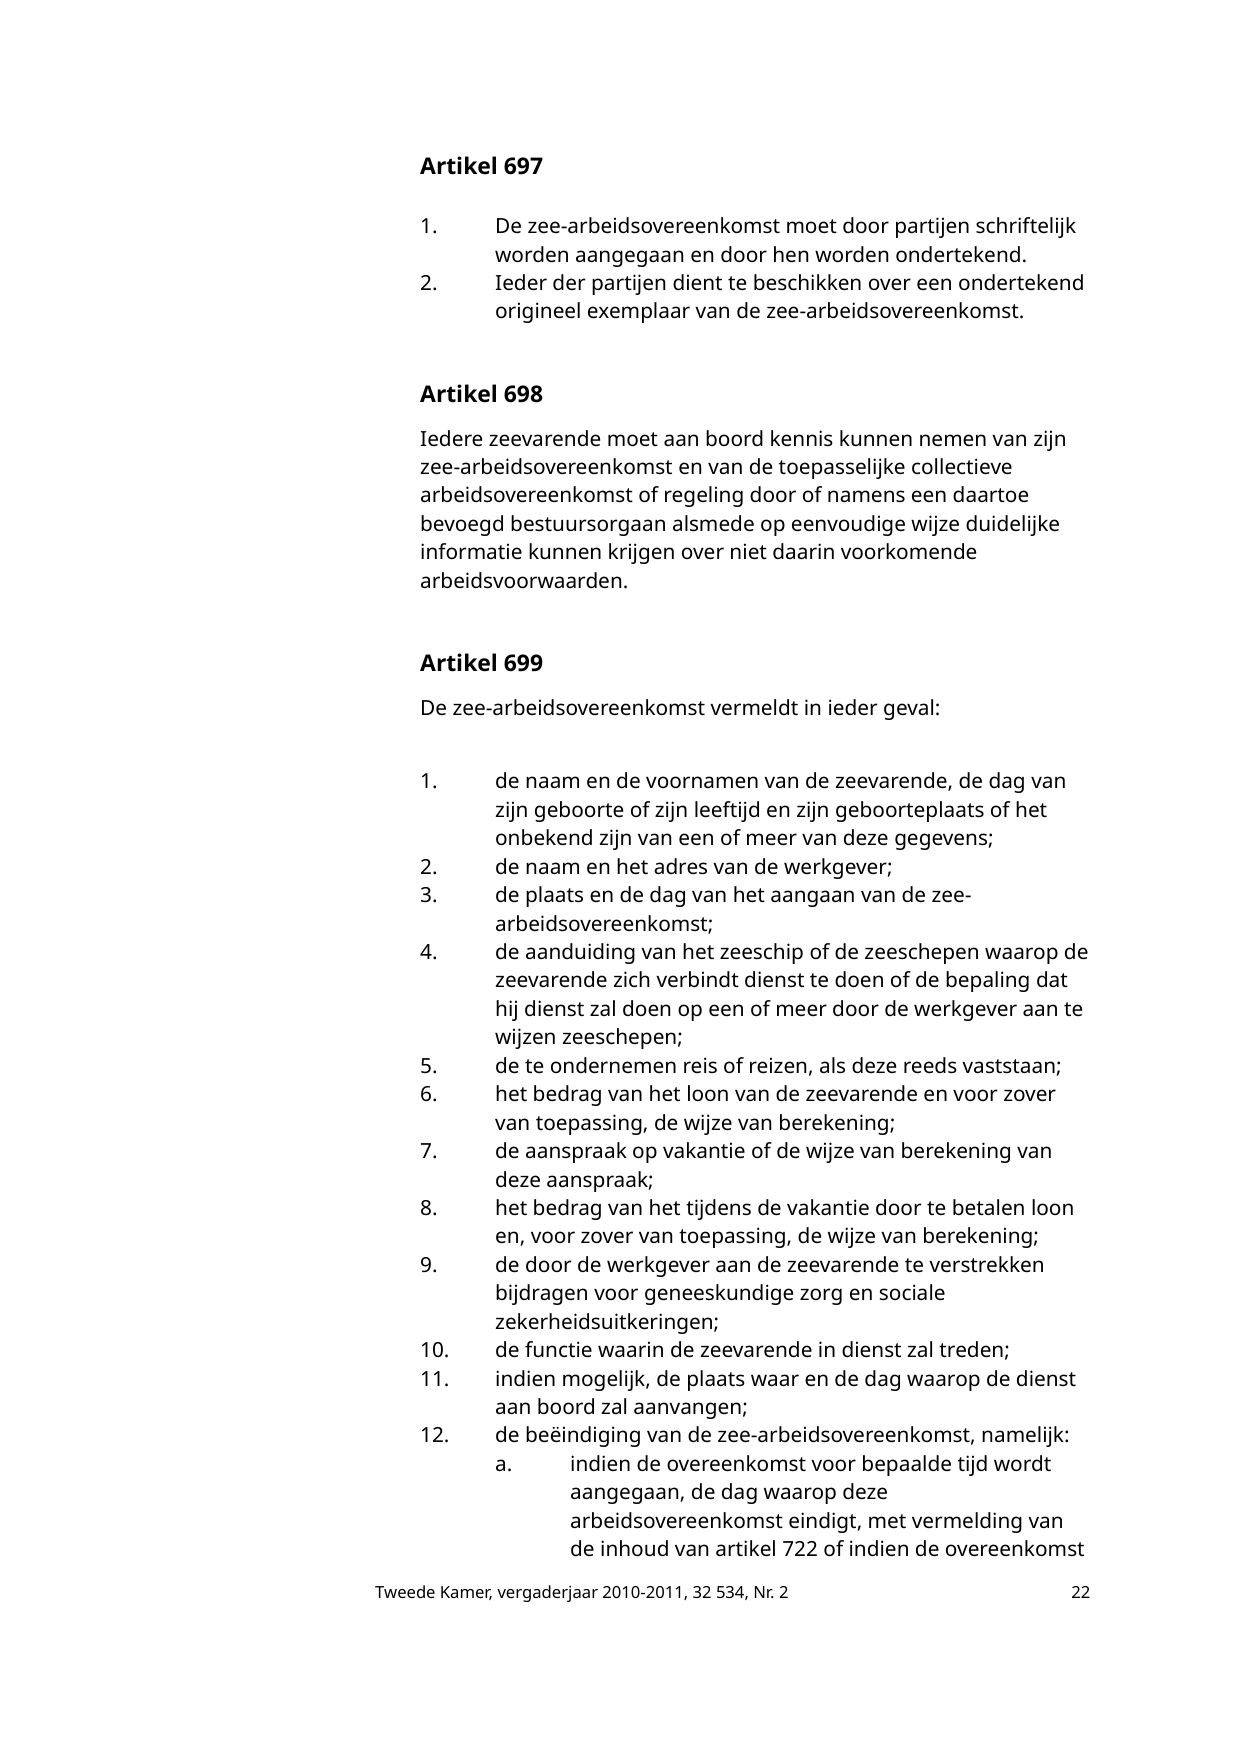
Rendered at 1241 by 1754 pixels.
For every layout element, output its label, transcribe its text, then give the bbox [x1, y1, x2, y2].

list de naam en het adres van de werkgever; [420, 852, 1090, 880]
text De zee-arbeidsovereenkomst vermeldt in ieder geval: [420, 693, 1090, 722]
list De zee-arbeidsovereenkomst moet door partijen schriftelijk worden aangegaan en door hen worden ondertekend. [420, 211, 1090, 268]
subtitle Artikel 697 [420, 150, 1090, 181]
subtitle Artikel 698 [420, 377, 1090, 409]
list indien de overeenkomst voor bepaalde tijd wordt aangegaan, de dag waarop deze arbeidsovereenkomst eindigt, met vermelding van de inhoud van artikel 722 of indien de overeenkomst [495, 1449, 1090, 1563]
list de functie waarin de zeevarende in dienst zal treden; [420, 1335, 1090, 1364]
list de te ondernemen reis of reizen, als deze reeds vaststaan; [420, 1051, 1090, 1079]
list de beëindiging van de zee-arbeidsovereenkomst, namelijk: [420, 1421, 1090, 1449]
list het bedrag van het tijdens de vakantie door te betalen loon en, voor zover van toepassing, de wijze van berekening; [420, 1193, 1090, 1250]
list de aanspraak op vakantie of de wijze van berekening van deze aanspraak; [420, 1136, 1090, 1193]
list de naam en de voornamen van de zeevarende, de dag van zijn geboorte of zijn leeftijd en zijn geboorteplaats of het onbekend zijn van een of meer van deze gegevens; [420, 767, 1090, 852]
list de door de werkgever aan de zeevarende te verstrekken bijdragen voor geneeskundige zorg en sociale zekerheidsuitkeringen; [420, 1250, 1090, 1335]
text Iedere zeevarende moet aan boord kennis kunnen nemen van zijn zee-arbeidsovereenkomst en van de toepasselijke collectieve arbeidsovereenkomst of regeling door of namens een daartoe bevoegd bestuursorgaan alsmede op eenvoudige wijze duidelijke informatie kunnen krijgen over niet daarin voorkomende arbeidsvoorwaarden. [420, 424, 1090, 594]
list de aanduiding van het zeeschip of de zeeschepen waarop de zeevarende zich verbindt dienst te doen of de bepaling dat hij dienst zal doen op een of meer door de werkgever aan te wijzen zeeschepen; [420, 937, 1090, 1051]
list indien mogelijk, de plaats waar en de dag waarop de dienst aan boord zal aanvangen; [420, 1364, 1090, 1421]
list Ieder der partijen dient te beschikken over een ondertekend origineel exemplaar van de zee-arbeidsovereenkomst. [420, 268, 1090, 325]
list de plaats en de dag van het aangaan van de zee-arbeidsovereenkomst; [420, 880, 1090, 937]
list het bedrag van het loon van de zeevarende en voor zover van toepassing, de wijze van berekening; [420, 1079, 1090, 1136]
subtitle Artikel 699 [420, 647, 1090, 678]
